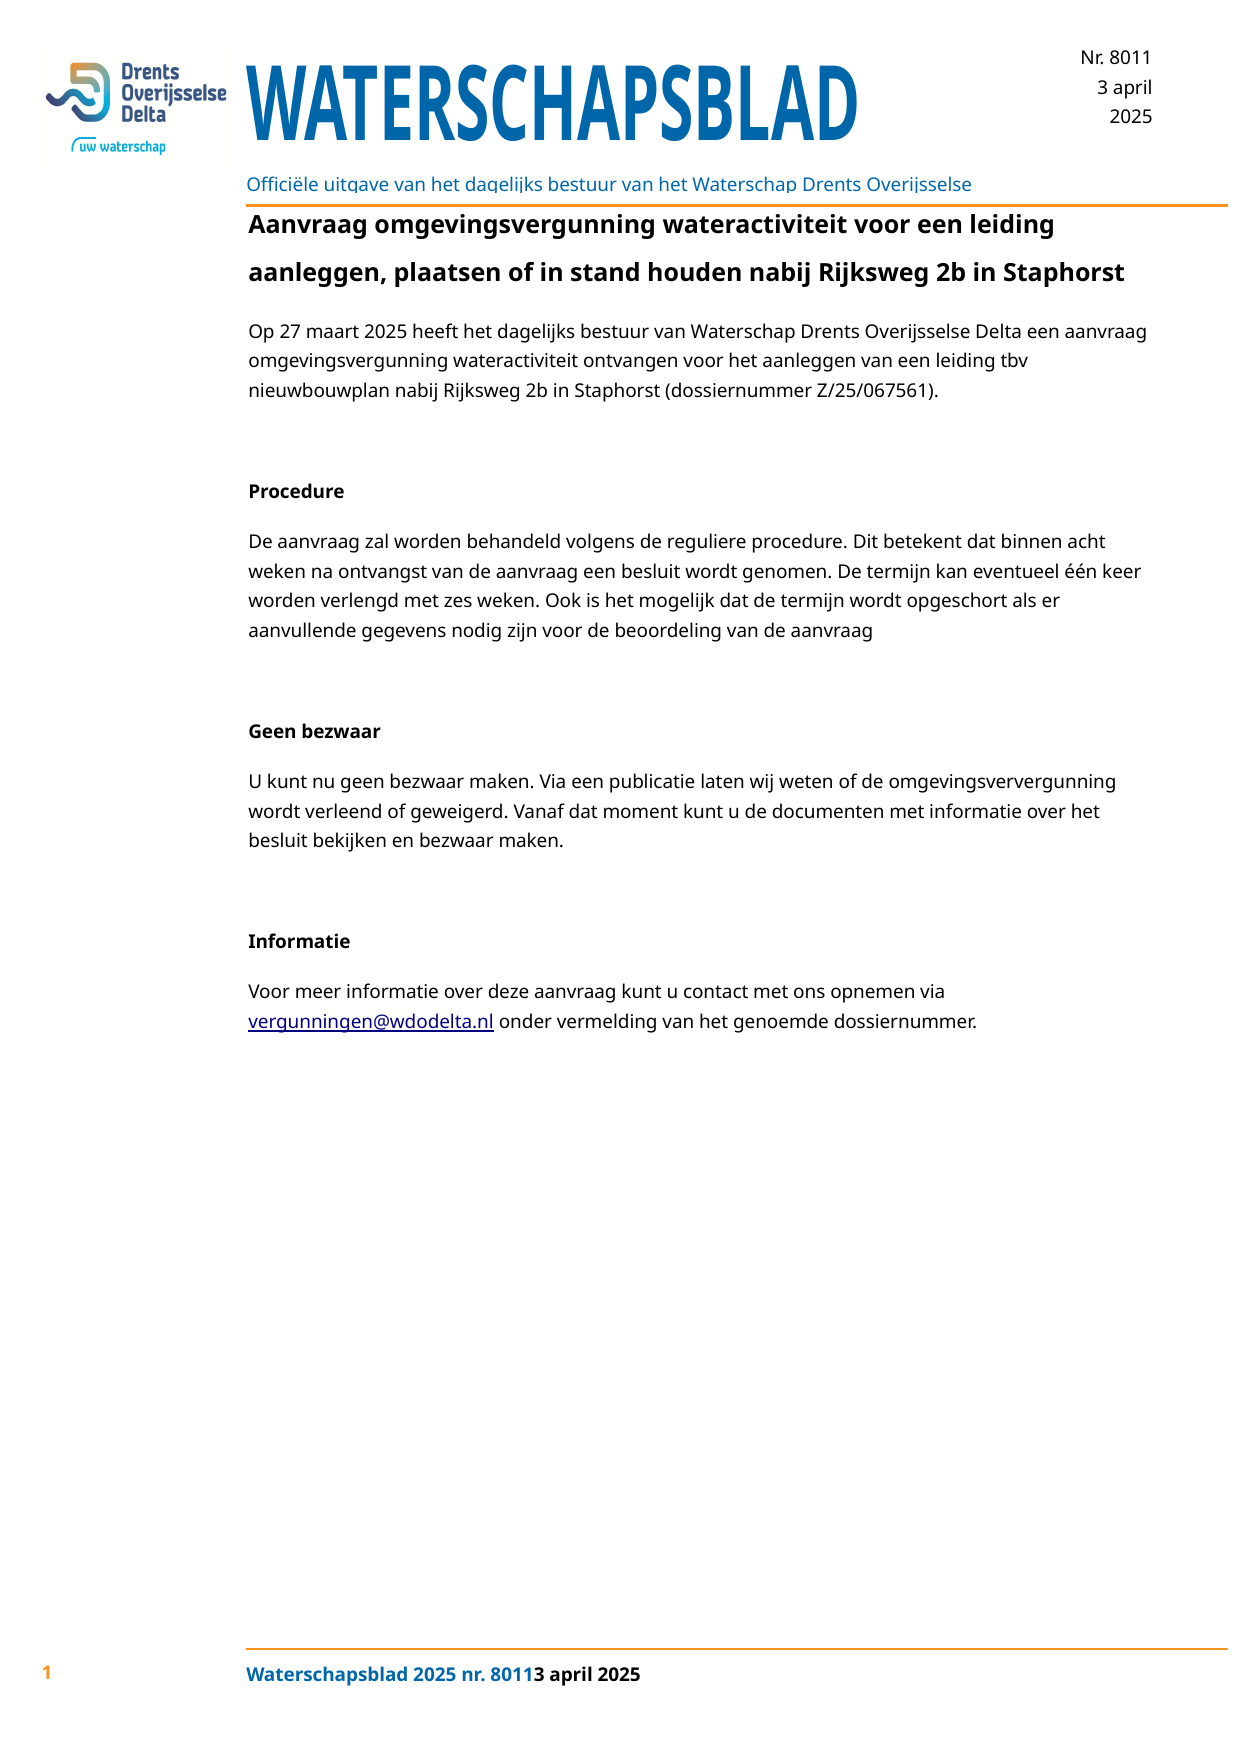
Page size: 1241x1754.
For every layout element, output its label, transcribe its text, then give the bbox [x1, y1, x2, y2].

text Procedure [248, 478, 1152, 504]
text U kunt nu geen bezwaar maken. Via een publicatie laten wij weten of de omgevingsververgunning wordt verleend of geweigerd. Vanaf dat moment kunt u de documenten met informatie over het besluit bekijken en bezwaar maken. [248, 768, 1152, 853]
text Aanvraag omgevingsvergunning wateractiviteit voor een leiding aanleggen, plaatsen of in stand houden nabij Rijksweg 2b in Staphorst [248, 207, 1152, 288]
text Informatie [248, 928, 1152, 954]
text Op 27 maart 2025 heeft het dagelijks bestuur van Waterschap Drents Overijsselse Delta een aanvraag omgevingsvergunning wateractiviteit ontvangen voor het aanleggen van een leiding tbv nieuwbouwplan nabij Rijksweg 2b in Staphorst (dossiernummer Z/25/067561). [248, 318, 1152, 403]
text Geen bezwaar [248, 718, 1152, 744]
text Voor meer informatie over deze aanvraag kunt u contact met ons opnemen via vergunningen@wdodelta.nl onder vermelding van het genoemde dossiernummer. [248, 979, 1152, 1034]
text De aanvraag zal worden behandeld volgens de reguliere procedure. Dit betekent dat binnen acht weken na ontvangst van de aanvraag een besluit wordt genomen. De termijn kan eventueel één keer worden verlengd met zes weken. Ook is het mogelijk dat de termijn wordt opgeschort als er aanvullende gegevens nodig zijn voor de beoordeling van de aanvraag [248, 528, 1152, 643]
picture [41, 47, 231, 172]
